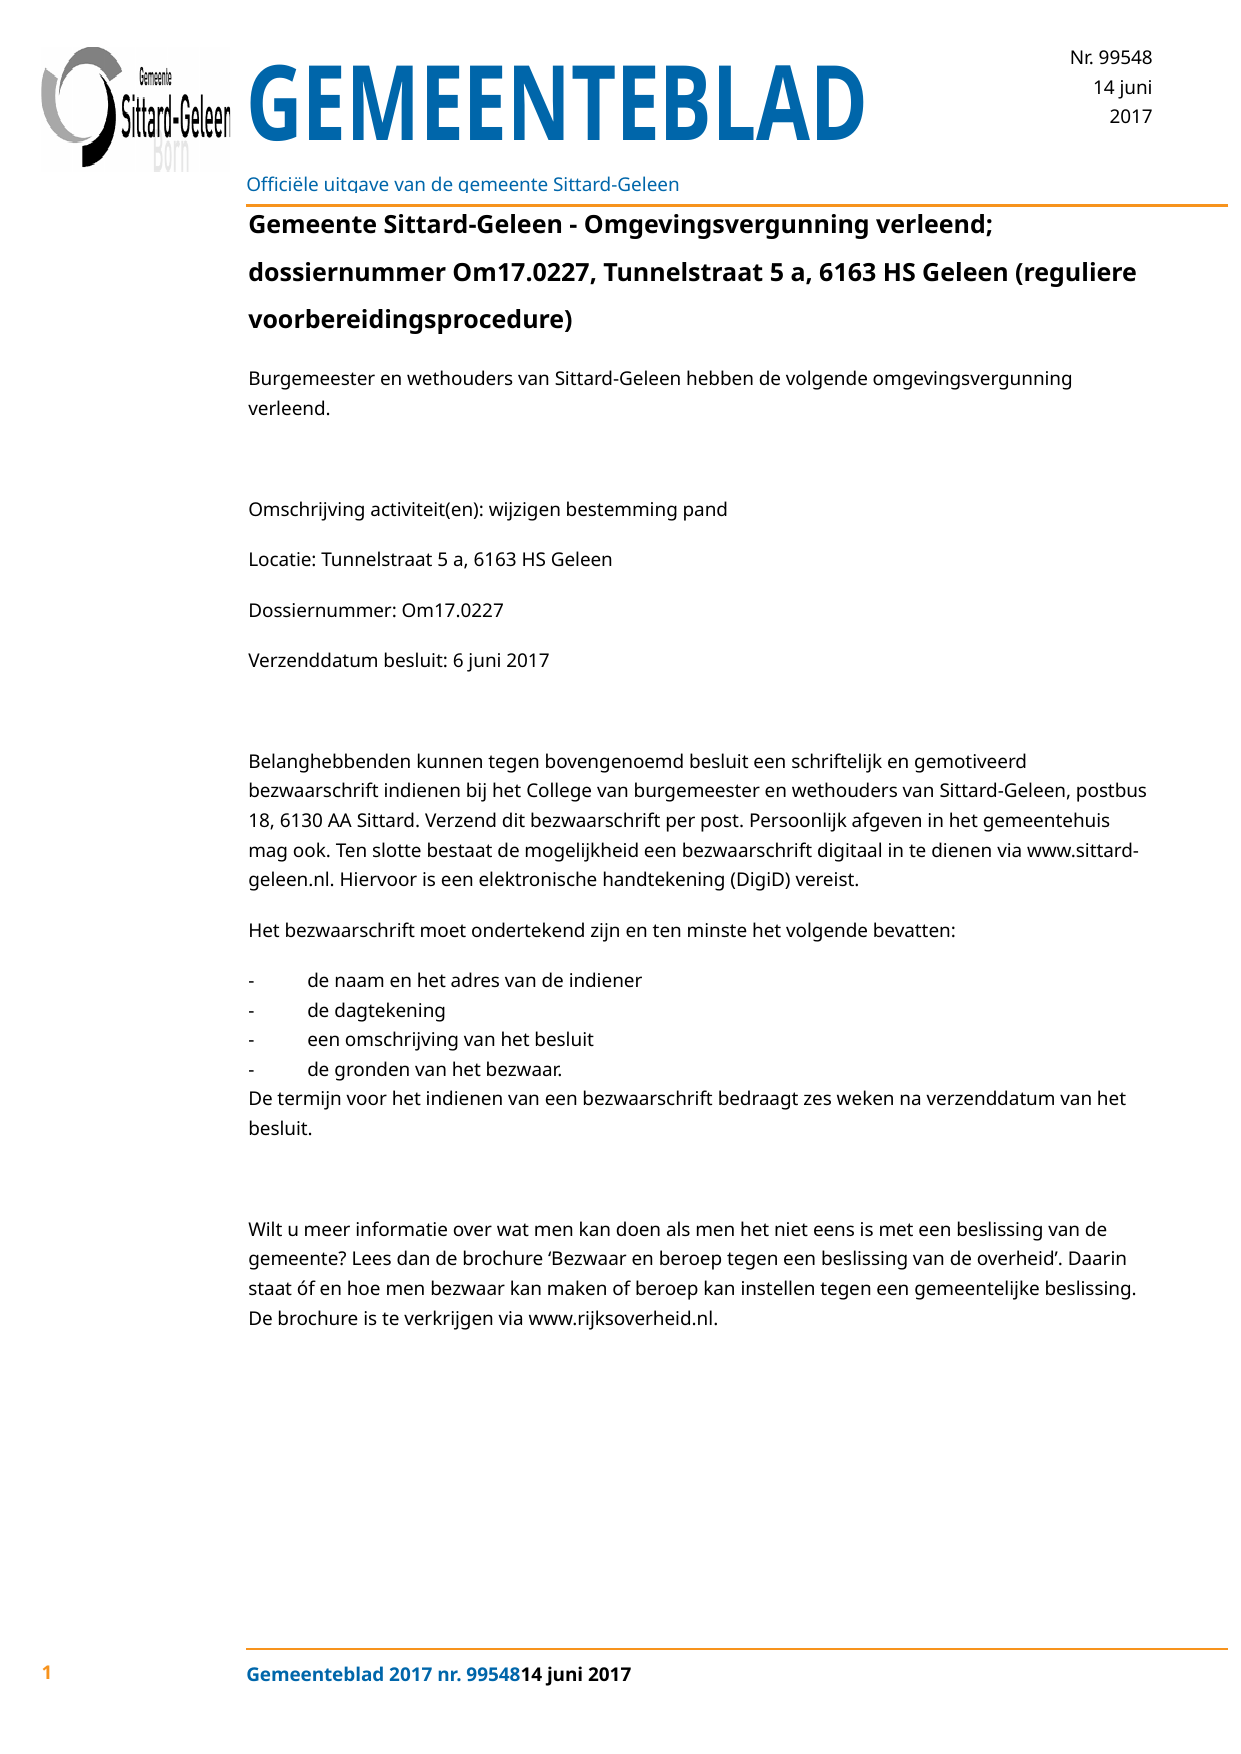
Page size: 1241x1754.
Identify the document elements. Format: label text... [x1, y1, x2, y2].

text Dossiernummer: Om17.0227 [248, 597, 1152, 622]
list een omschrijving van het besluit [248, 1026, 1152, 1052]
text Burgemeester en wethouders van Sittard-Geleen hebben de volgende omgevingsvergunning verleend. [248, 366, 1152, 421]
text Het bezwaarschrift moet ondertekend zijn en ten minste het volgende bevatten: [248, 917, 1152, 942]
text De termijn voor het indienen van een bezwaarschrift bedraagt zes weken na verzenddatum van het besluit. [248, 1086, 1152, 1141]
text Wilt u meer informatie over wat men kan doen als men het niet eens is met een beslissing van de gemeente? Lees dan de brochure ‘Bezwaar en beroep tegen een beslissing van de overheid’. Daarin staat óf en hoe men bezwaar kan maken of beroep kan instellen tegen een gemeentelijke beslissing. De brochure is te verkrijgen via www.rijksoverheid.nl. [248, 1216, 1152, 1330]
text Gemeente Sittard-Geleen - Omgevingsvergunning verleend; dossiernummer Om17.0227, Tunnelstraat 5 a, 6163 HS Geleen (reguliere voorbereidingsprocedure) [248, 207, 1152, 336]
text Verzenddatum besluit: 6 juni 2017 [248, 647, 1152, 673]
list de dagtekening [248, 997, 1152, 1022]
text Omschrijving activiteit(en): wijzigen bestemming pand [248, 496, 1152, 522]
text Locatie: Tunnelstraat 5 a, 6163 HS Geleen [248, 546, 1152, 572]
list de gronden van het bezwaar. [248, 1056, 1152, 1082]
text Belanghebbenden kunnen tegen bovengenoemd besluit een schriftelijk en gemotiveerd bezwaarschrift indienen bij het College van burgemeester en wethouders van Sittard-Geleen, postbus 18, 6130 AA Sittard. Verzend dit bezwaarschrift per post. Persoonlijk afgeven in het gemeentehuis mag ook. Ten slotte bestaat de mogelijkheid een bezwaarschrift digitaal in te dienen via www.sittard-geleen.nl. Hiervoor is een elektronische handtekening (DigiD) vereist. [248, 748, 1152, 892]
picture [41, 47, 231, 172]
list de naam en het adres van de indiener [248, 967, 1152, 993]
